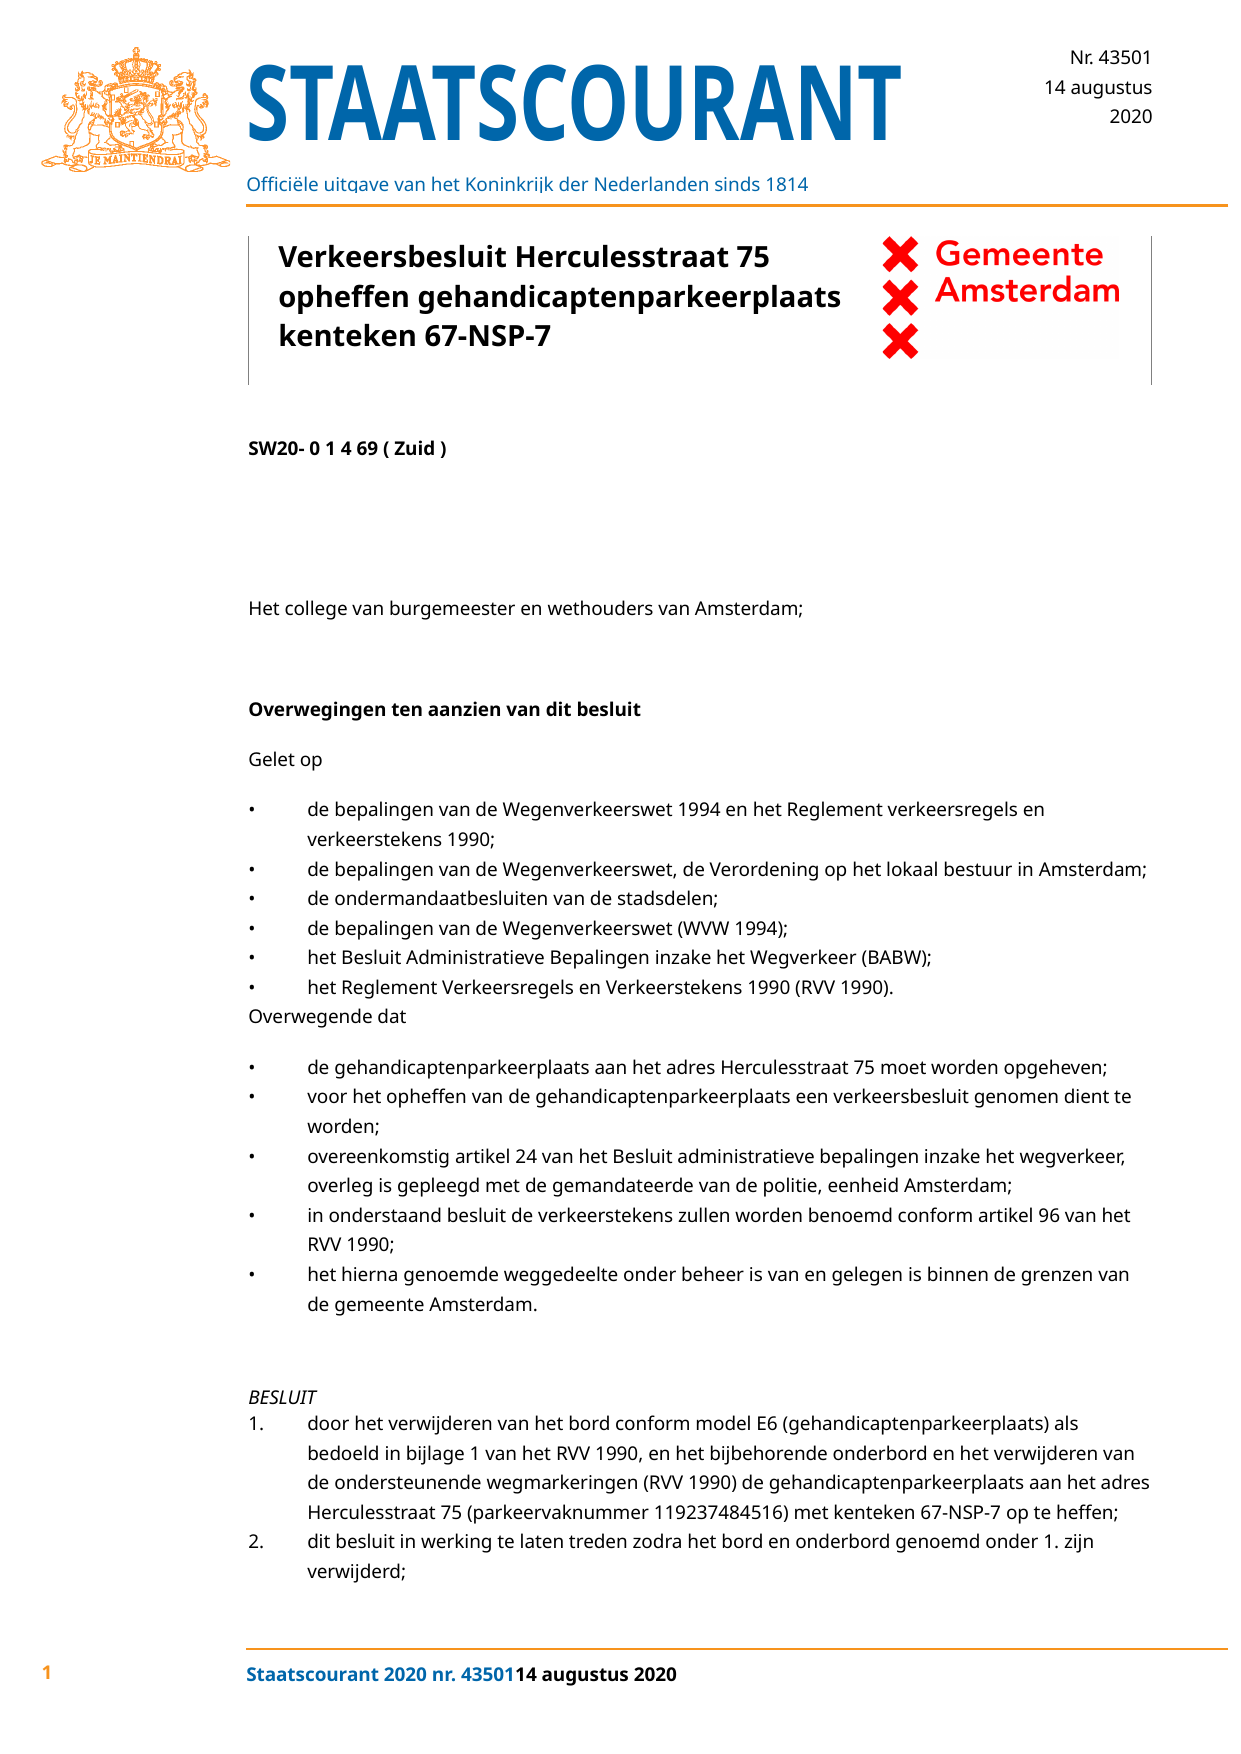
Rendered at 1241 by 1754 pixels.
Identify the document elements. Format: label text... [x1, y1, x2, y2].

text Het college van burgemeester en wethouders van Amsterdam; [248, 595, 1152, 621]
table_header [850, 236, 1151, 385]
list de bepalingen van de Wegenverkeerswet 1994 en het Reglement verkeersregels en verkeerstekens 1990; [248, 797, 1152, 852]
picture [882, 236, 1119, 359]
text Overwegingen ten aanzien van dit besluit [248, 696, 1152, 722]
list in onderstaand besluit de verkeerstekens zullen worden benoemd conform artikel 96 van het RVV 1990; [248, 1202, 1152, 1257]
list het hierna genoemde weggedeelte onder beheer is van en gelegen is binnen de grenzen van de gemeente Amsterdam. [248, 1261, 1152, 1317]
list de ondermandaatbesluiten van de stadsdelen; [248, 885, 1152, 911]
list het Besluit Administratieve Bepalingen inzake het Wegverkeer (BABW); [248, 944, 1152, 970]
list de bepalingen van de Wegenverkeerswet (WVW 1994); [248, 915, 1152, 941]
text Overwegende dat [248, 1004, 1152, 1029]
text Gelet op [248, 746, 1152, 772]
text BESLUIT [248, 1384, 1152, 1410]
list het Reglement Verkeersregels en Verkeerstekens 1990 (RVV 1990). [248, 974, 1152, 1000]
picture [41, 47, 231, 172]
list voor het opheffen van de gehandicaptenparkeerplaats een verkeersbesluit genomen dient te worden; [248, 1084, 1152, 1139]
list dit besluit in werking te laten treden zodra het bord en onderbord genoemd onder 1. zijn verwijderd; [248, 1528, 1152, 1584]
list de gehandicaptenparkeerplaats aan het adres Herculesstraat 75 moet worden opgeheven; [248, 1054, 1152, 1080]
list door het verwijderen van het bord conform model E6 (gehandicaptenparkeerplaats) als bedoeld in bijlage 1 van het RVV 1990, en het bijbehorende onderbord en het verwijderen van de ondersteunende wegmarkeringen (RVV 1990) de gehandicaptenparkeerplaats aan het adres Herculesstraat 75 (parkeervaknummer 119237484516) met kenteken 67-NSP-7 op te heffen; [248, 1410, 1152, 1524]
list overeenkomstig artikel 24 van het Besluit administratieve bepalingen inzake het wegverkeer, overleg is gepleegd met de gemandateerde van de politie, eenheid Amsterdam; [248, 1143, 1152, 1198]
table_header Verkeersbesluit Herculesstraat 75 opheffen gehandicaptenparkeerplaats kenteken 67-NSP-7 [249, 236, 850, 385]
text SW20- 0 1 4 69 ( Zuid ) [248, 435, 1152, 461]
list de bepalingen van de Wegenverkeerswet, de Verordening op het lokaal bestuur in Amsterdam; [248, 856, 1152, 882]
